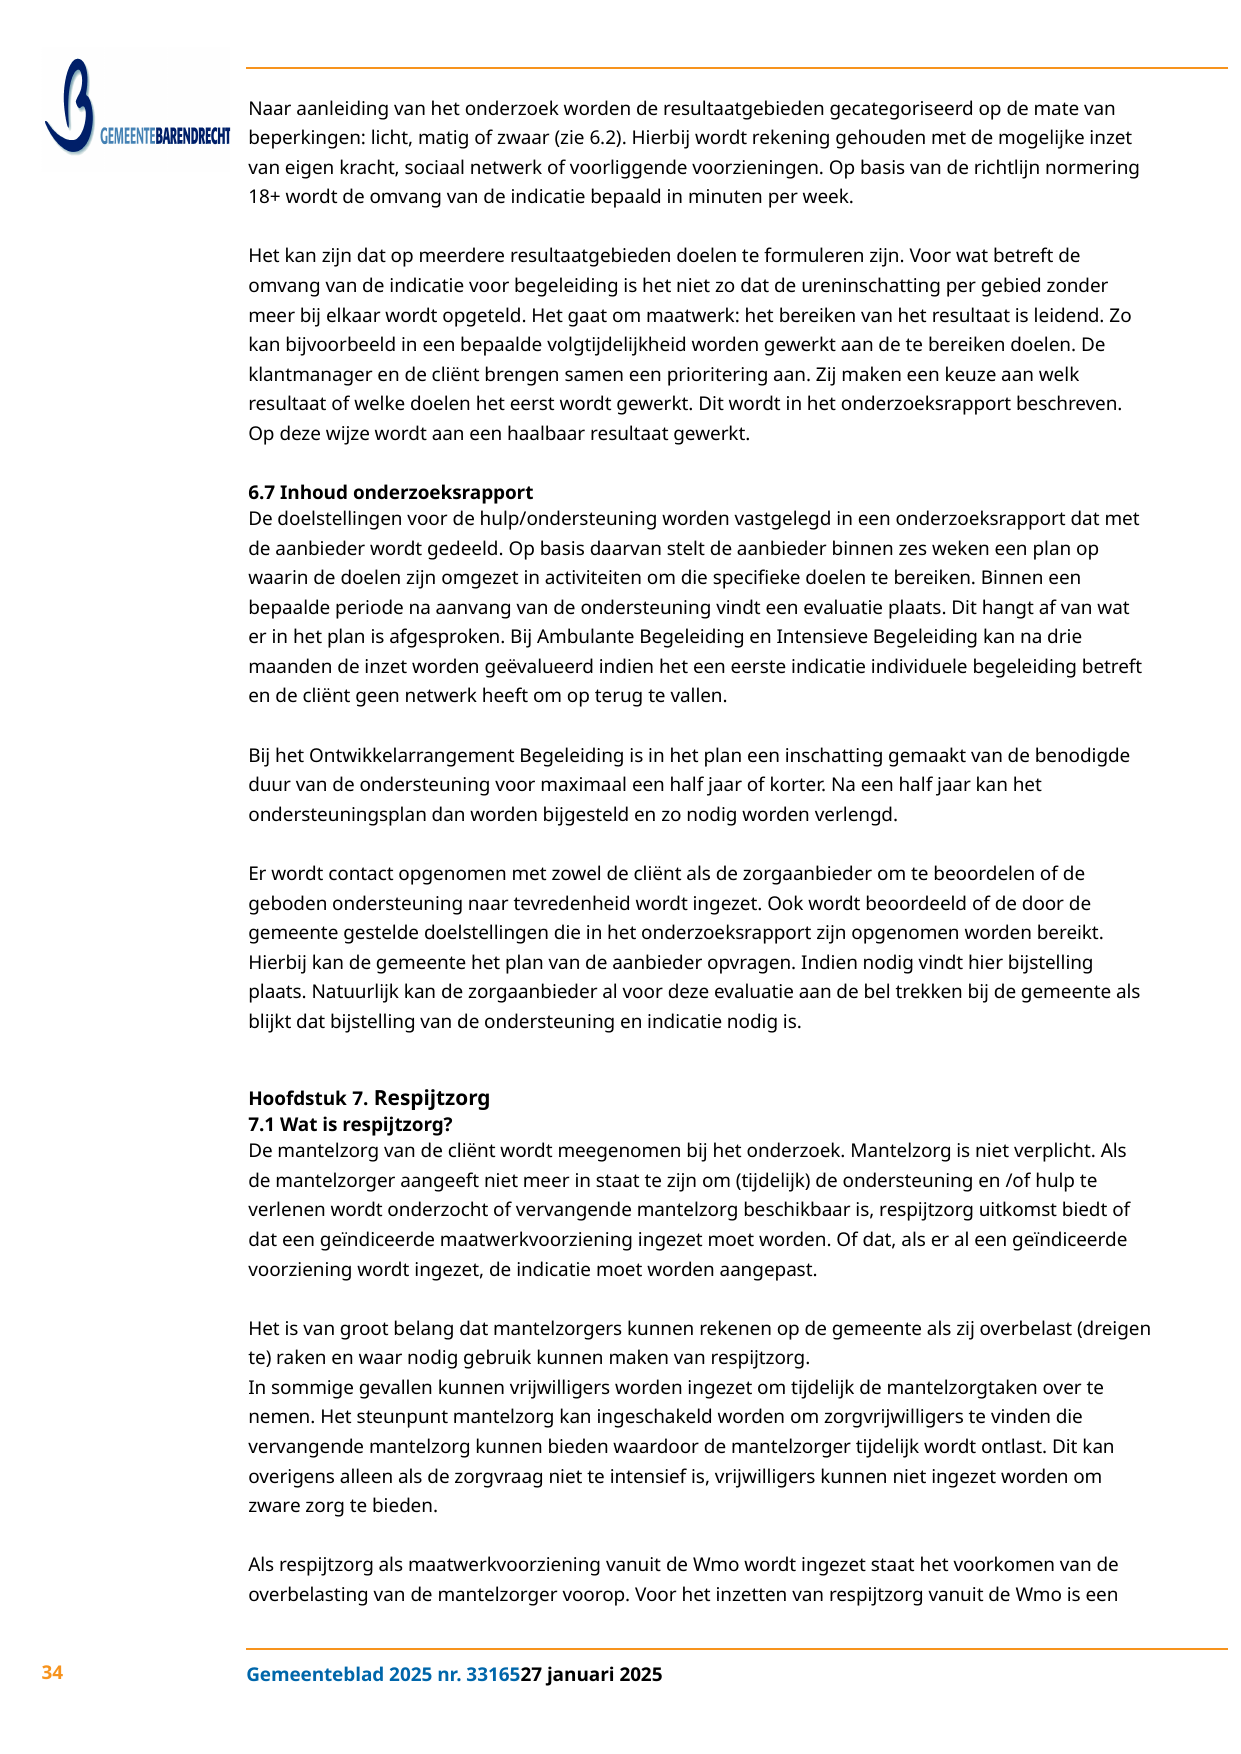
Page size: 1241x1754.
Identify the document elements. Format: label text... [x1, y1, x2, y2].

text De doelstellingen voor de hulp/ondersteuning worden vastgelegd in een onderzoeksrapport dat met de aanbieder wordt gedeeld. Op basis daarvan stelt de aanbieder binnen zes weken een plan op waarin de doelen zijn omgezet in activiteiten om die specifieke doelen te bereiken. Binnen een bepaalde periode na aanvang van de ondersteuning vindt een evaluatie plaats. Dit hangt af van wat er in het plan is afgesproken. Bij Ambulante Begeleiding en Intensieve Begeleiding kan na drie maanden de inzet worden geëvalueerd indien het een eerste indicatie individuele begeleiding betreft en de cliënt geen netwerk heeft om op terug te vallen. [248, 505, 1152, 708]
text Als respijtzorg als maatwerkvoorziening vanuit de Wmo wordt ingezet staat het voorkomen van de overbelasting van de mantelzorger voorop. Voor het inzetten van respijtzorg vanuit de Wmo is een [248, 1552, 1152, 1607]
text Naar aanleiding van het onderzoek worden de resultaatgebieden gecategoriseerd op de mate van beperkingen: licht, matig of zwaar (zie 6.2). Hierbij wordt rekening gehouden met de mogelijke inzet van eigen kracht, sociaal netwerk of voorliggende voorzieningen. Op basis van de richtlijn normering 18+ wordt de omvang van de indicatie bepaald in minuten per week. [248, 95, 1152, 209]
text Er wordt contact opgenomen met zowel de cliënt als de zorgaanbieder om te beoordelen of de geboden ondersteuning naar tevredenheid wordt ingezet. Ook wordt beoordeeld of de door de gemeente gestelde doelstellingen die in het onderzoeksrapport zijn opgenomen worden bereikt. Hierbij kan de gemeente het plan van de aanbieder opvragen. Indien nodig vindt hier bijstelling plaats. Natuurlijk kan de zorgaanbieder al voor deze evaluatie aan de bel trekken bij de gemeente als blijkt dat bijstelling van de ondersteuning en indicatie nodig is. [248, 860, 1152, 1034]
text Bij het Ontwikkelarrangement Begeleiding is in het plan een inschatting gemaakt van de benodigde duur van de ondersteuning voor maximaal een half jaar of korter. Na een half jaar kan het ondersteuningsplan dan worden bijgesteld en zo nodig worden verlengd. [248, 742, 1152, 827]
text 7.1 Wat is respijtzorg? [248, 1112, 1152, 1137]
picture [41, 47, 231, 172]
text Het kan zijn dat op meerdere resultaatgebieden doelen te formuleren zijn. Voor wat betreft de omvang van de indicatie voor begeleiding is het niet zo dat de ureninschatting per gebied zonder meer bij elkaar wordt opgeteld. Het gaat om maatwerk: het bereiken van het resultaat is leidend. Zo kan bijvoorbeeld in een bepaalde volgtijdelijkheid worden gewerkt aan de te bereiken doelen. De klantmanager en de cliënt brengen samen een prioritering aan. Zij maken een keuze aan welk resultaat of welke doelen het eerst wordt gewerkt. Dit wordt in het onderzoeksrapport beschreven. Op deze wijze wordt aan een haalbaar resultaat gewerkt. [248, 243, 1152, 446]
text Hoofdstuk 7. Respijtzorg [248, 1083, 1152, 1112]
text 6.7 Inhoud onderzoeksrapport [248, 479, 1152, 505]
text De mantelzorg van de cliënt wordt meegenomen bij het onderzoek. Mantelzorg is niet verplicht. Als de mantelzorger aangeeft niet meer in staat te zijn om (tijdelijk) de ondersteuning en /of hulp te verlenen wordt onderzocht of vervangende mantelzorg beschikbaar is, respijtzorg uitkomst biedt of dat een geïndiceerde maatwerkvoorziening ingezet moet worden. Of dat, als er al een geïndiceerde voorziening wordt ingezet, de indicatie moet worden aangepast. [248, 1137, 1152, 1281]
text In sommige gevallen kunnen vrijwilligers worden ingezet om tijdelijk de mantelzorgtaken over te nemen. Het steunpunt mantelzorg kan ingeschakeld worden om zorgvrijwilligers te vinden die vervangende mantelzorg kunnen bieden waardoor de mantelzorger tijdelijk wordt ontlast. Dit kan overigens alleen als de zorgvraag niet te intensief is, vrijwilligers kunnen niet ingezet worden om zware zorg te bieden. [248, 1374, 1152, 1518]
text Het is van groot belang dat mantelzorgers kunnen rekenen op de gemeente als zij overbelast (dreigen te) raken en waar nodig gebruik kunnen maken van respijtzorg. [248, 1315, 1152, 1370]
